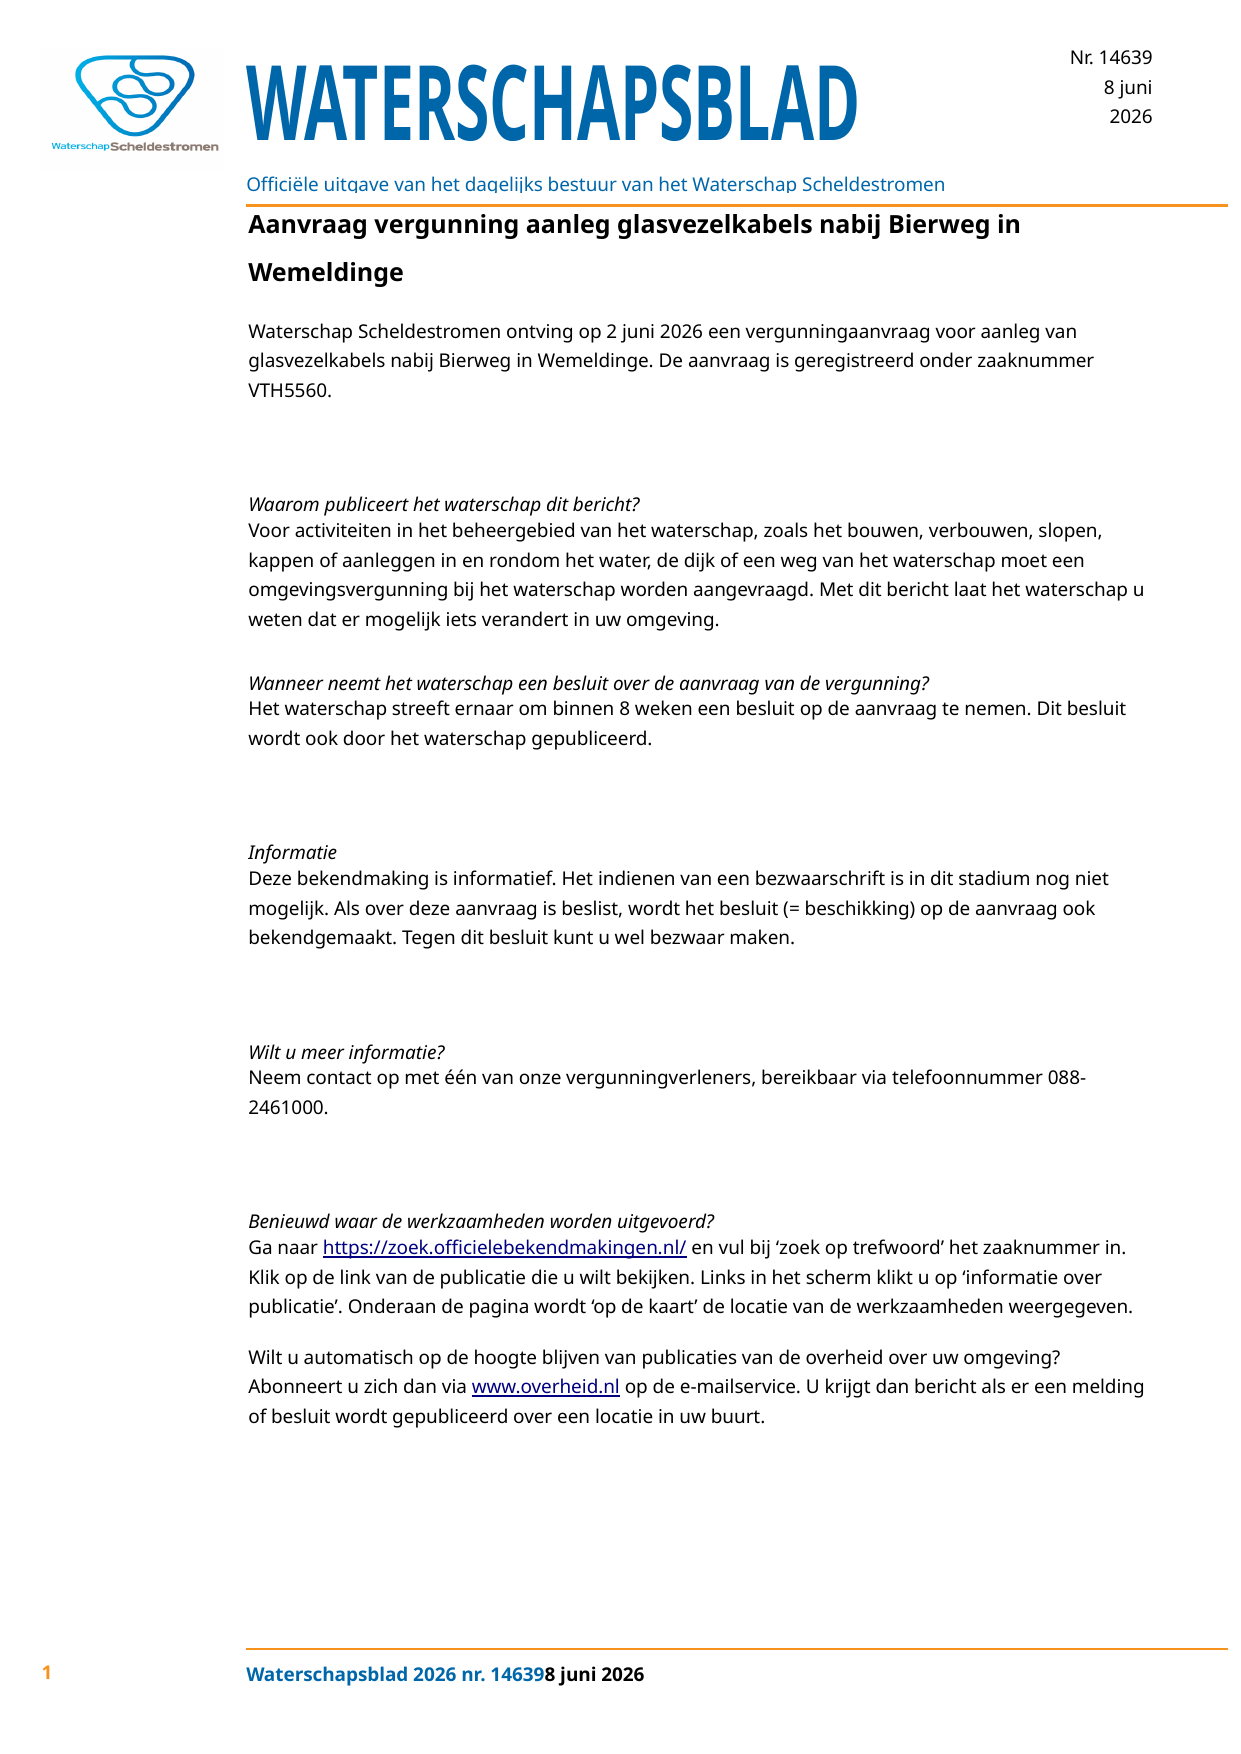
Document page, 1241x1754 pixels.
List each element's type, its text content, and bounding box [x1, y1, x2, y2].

picture [41, 47, 231, 172]
text Informatie [248, 839, 1152, 865]
text Wilt u automatisch op de hoogte blijven van publicaties van de overheid over uw omgeving? Abonneert u zich dan via www.overheid.nl op de e-mailservice. U krijgt dan bericht als er een melding of besluit wordt gepubliceerd over een locatie in uw buurt. [248, 1344, 1152, 1429]
text Wilt u meer informatie? [248, 1039, 1152, 1064]
text Het waterschap streeft ernaar om binnen 8 weken een besluit op de aanvraag te nemen. Dit besluit wordt ook door het waterschap gepubliceerd. [248, 696, 1152, 751]
text Neem contact op met één van onze vergunningverleners, bereikbaar via telefoonnummer 088-2461000. [248, 1064, 1152, 1120]
text Waterschap Scheldestromen ontving op 2 juni 2026 een vergunningaanvraag voor aanleg van glasvezelkabels nabij Bierweg in Wemeldinge. De aanvraag is geregistreerd onder zaaknummer VTH5560. [248, 318, 1152, 403]
text Voor activiteiten in het beheergebied van het waterschap, zoals het bouwen, verbouwen, slopen, kappen of aanleggen in en rondom het water, de dijk of een weg van het waterschap moet een omgevingsvergunning bij het waterschap worden aangevraagd. Met dit bericht laat het waterschap u weten dat er mogelijk iets verandert in uw omgeving. [248, 517, 1152, 632]
text Waarom publiceert het waterschap dit bericht? [248, 491, 1152, 517]
text Aanvraag vergunning aanleg glasvezelkabels nabij Bierweg in Wemeldinge [248, 207, 1152, 288]
text Ga naar https://zoek.officielebekendmakingen.nl/ en vul bij ‘zoek op trefwoord’ het zaaknummer in. Klik op de link van de publicatie die u wilt bekijken. Links in het scherm klikt u op ‘informatie over publicatie’. Onderaan de pagina wordt ‘op de kaart’ de locatie van de werkzaamheden weergegeven. [248, 1234, 1152, 1319]
text Benieuwd waar de werkzaamheden worden uitgevoerd? [248, 1208, 1152, 1234]
text Deze bekendmaking is informatief. Het indienen van een bezwaarschrift is in dit stadium nog niet mogelijk. Als over deze aanvraag is beslist, wordt het besluit (= beschikking) op de aanvraag ook bekendgemaakt. Tegen dit besluit kunt u wel bezwaar maken. [248, 865, 1152, 950]
text Wanneer neemt het waterschap een besluit over de aanvraag van de vergunning? [248, 670, 1152, 696]
